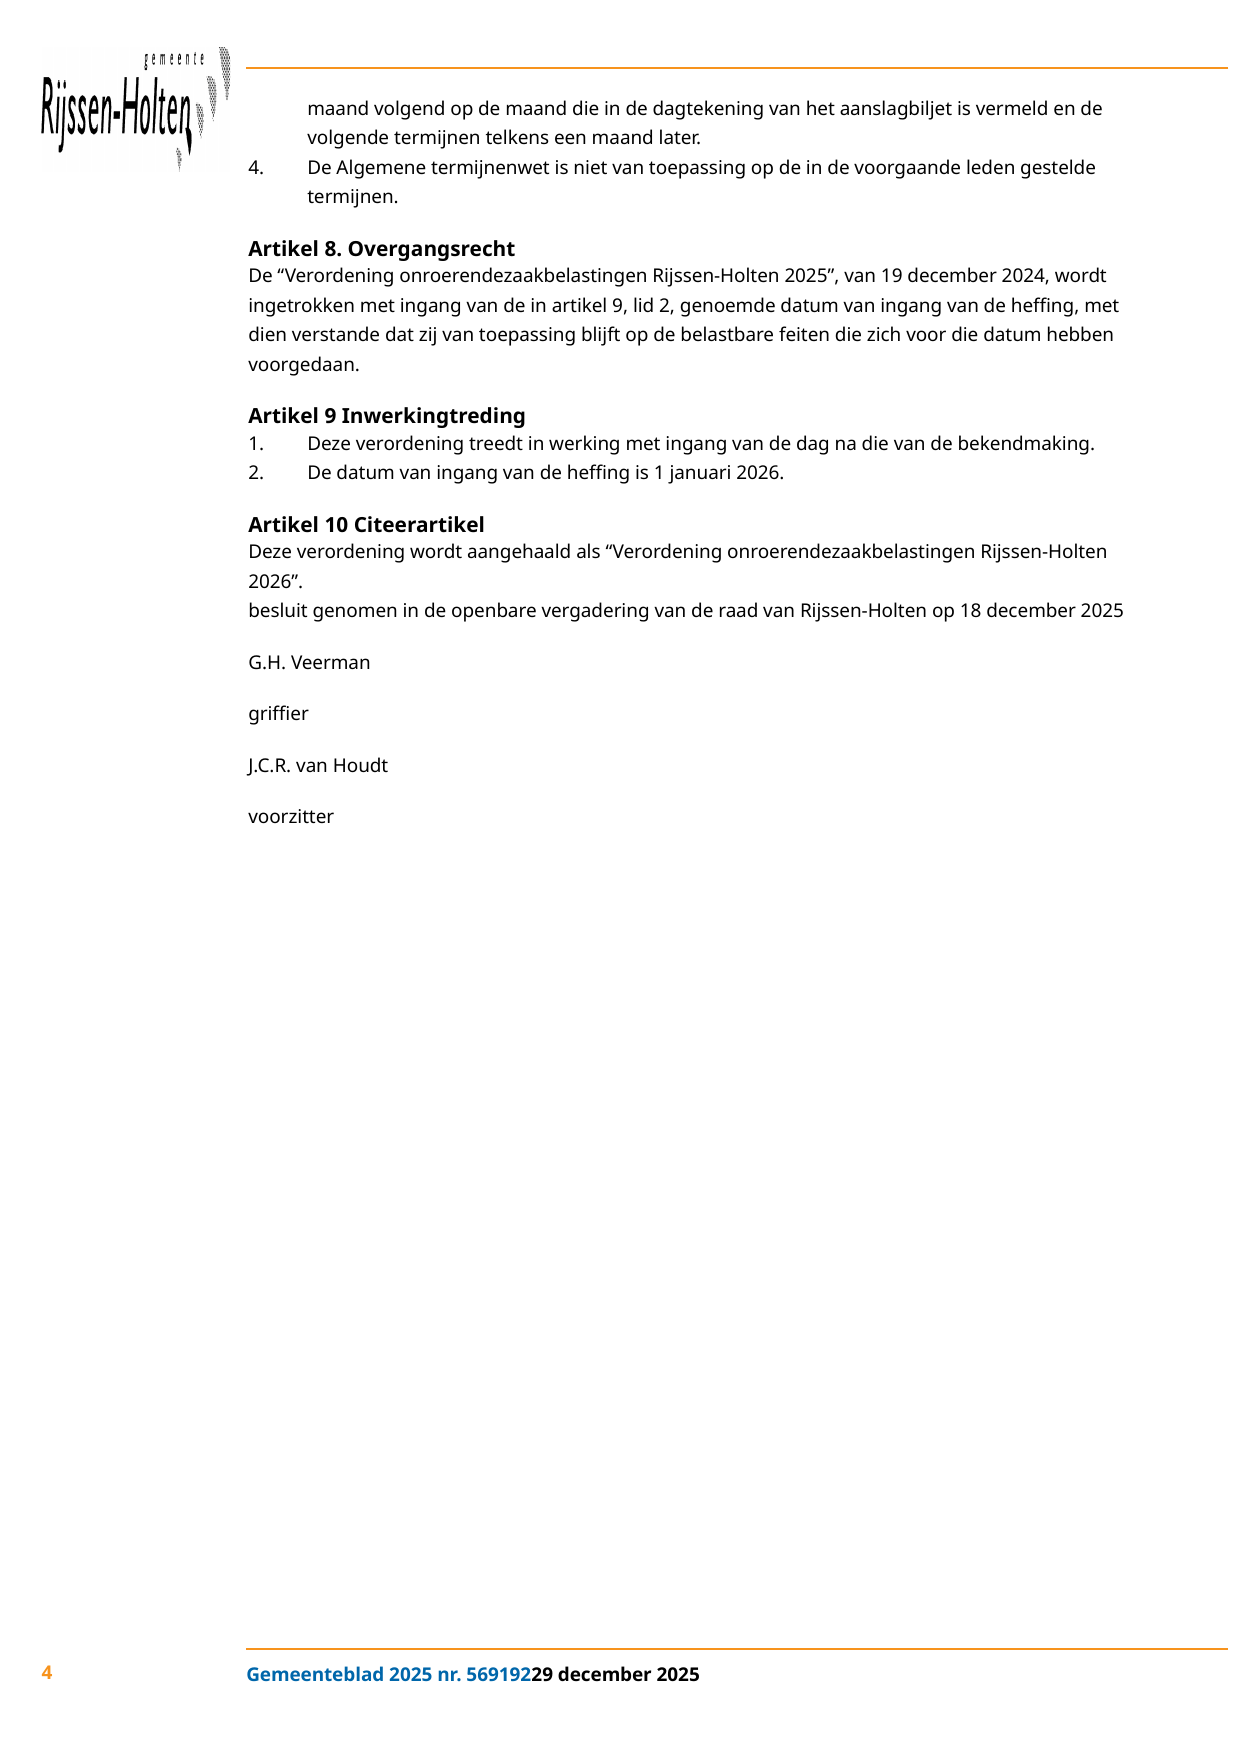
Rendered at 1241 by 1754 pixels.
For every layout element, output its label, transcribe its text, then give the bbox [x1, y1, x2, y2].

list Deze verordening treedt in werking met ingang van de dag na die van de bekendmaking. [248, 430, 1152, 456]
text besluit genomen in de openbare vergadering van de raad van Rijssen-Holten op 18 december 2025 [248, 598, 1152, 623]
text griffier [248, 701, 1152, 726]
text De “Verordening onroerendezaakbelastingen Rijssen-Holten 2025”, van 19 december 2024, wordt ingetrokken met ingang van de in artikel 9, lid 2, genoemde datum van ingang van de heffing, met dien verstande dat zij van toepassing blijft op de belastbare feiten die zich voor die datum hebben voorgedaan. [248, 262, 1152, 377]
text Deze verordening wordt aangehaald als “Verordening onroerendezaakbelastingen Rijssen-Holten 2026”. [248, 538, 1152, 594]
text J.C.R. van Houdt [248, 752, 1152, 778]
text G.H. Veerman [248, 649, 1152, 675]
text Artikel 9 Inwerkingtreding [248, 402, 1152, 430]
text Artikel 10 Citeerartikel [248, 510, 1152, 538]
list De datum van ingang van de heffing is 1 januari 2026. [248, 459, 1152, 485]
picture [41, 47, 231, 172]
list De Algemene termijnenwet is niet van toepassing op de in de voorgaande leden gestelde termijnen. [248, 154, 1152, 209]
list maand volgend op de maand die in de dagtekening van het aanslagbiljet is vermeld en de volgende termijnen telkens een maand later. [248, 95, 1152, 150]
text voorzitter [248, 803, 1152, 829]
text Artikel 8. Overgangsrecht [248, 234, 1152, 262]
